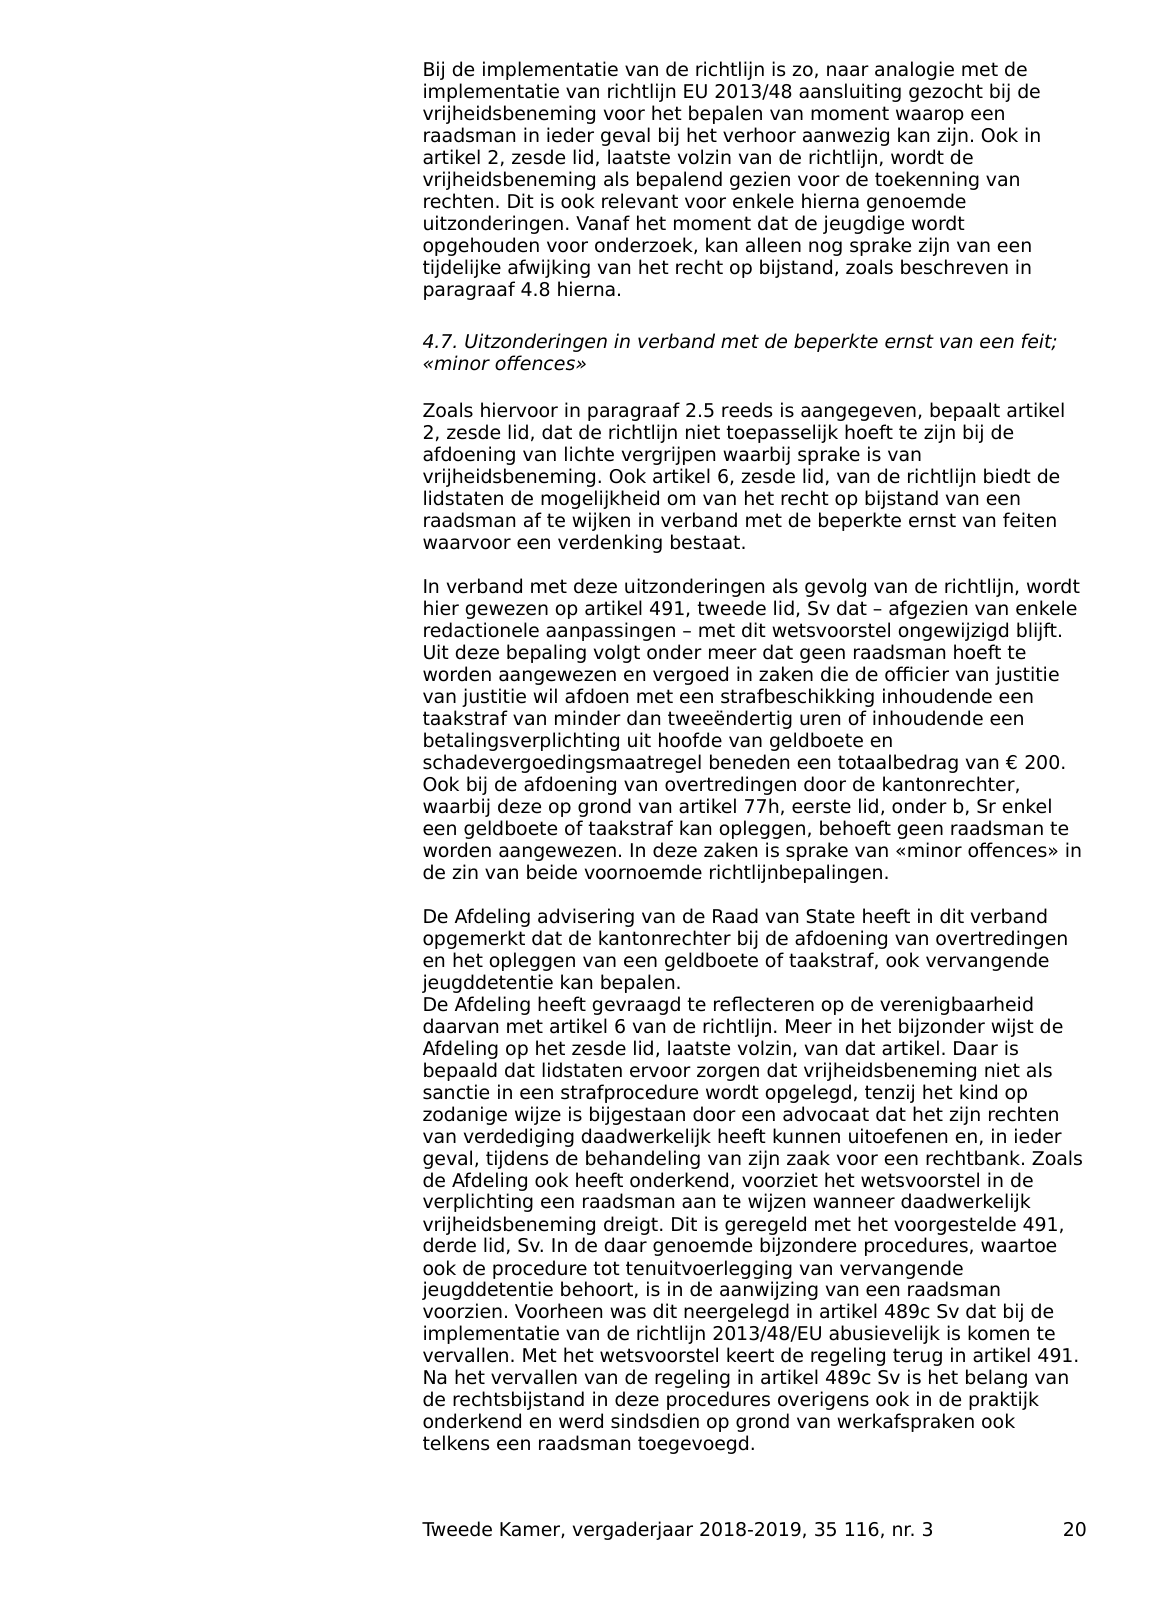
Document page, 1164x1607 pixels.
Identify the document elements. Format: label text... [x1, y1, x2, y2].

text Bij de implementatie van de richtlijn is zo, naar analogie met de implementatie van richtlijn EU 2013/48 aansluiting gezocht bij de vrijheidsbeneming voor het bepalen van moment waarop een raadsman in ieder geval bij het verhoor aanwezig kan zijn. Ook in artikel 2, zesde lid, laatste volzin van de richtlijn, wordt de vrijheidsbeneming als bepalend gezien voor de toekenning van rechten. Dit is ook relevant voor enkele hierna genoemde uitzonderingen. Vanaf het moment dat de jeugdige wordt opgehouden voor onderzoek, kan alleen nog sprake zijn van een tijdelijke afwijking van het recht op bijstand, zoals beschreven in paragraaf 4.8 hierna. [422, 59, 1087, 301]
subtitle 4.7. Uitzonderingen in verband met de beperkte ernst van een feit; «minor offences» [422, 331, 1087, 375]
text In verband met deze uitzonderingen als gevolg van de richtlijn, wordt hier gewezen op artikel 491, tweede lid, Sv dat – afgezien van enkele redactionele aanpassingen – met dit wetsvoorstel ongewijzigd blijft. Uit deze bepaling volgt onder meer dat geen raadsman hoeft te worden aangewezen en vergoed in zaken die de officier van justitie van justitie wil afdoen met een strafbeschikking inhoudende een taakstraf van minder dan tweeëndertig uren of inhoudende een betalingsverplichting uit hoofde van geldboete en schadevergoedingsmaatregel beneden een totaalbedrag van € 200. Ook bij de afdoening van overtredingen door de kantonrechter, waarbij deze op grond van artikel 77h, eerste lid, onder b, Sr enkel een geldboete of taakstraf kan opleggen, behoeft geen raadsman te worden aangewezen. In deze zaken is sprake van «minor offences» in de zin van beide voornoemde richtlijnbepalingen. [422, 576, 1087, 883]
text De Afdeling advisering van de Raad van State heeft in dit verband opgemerkt dat de kantonrechter bij de afdoening van overtredingen en het opleggen van een geldboete of taakstraf, ook vervangende jeugddetentie kan bepalen. [422, 906, 1087, 994]
text De Afdeling heeft gevraagd te reflecteren op de verenigbaarheid daarvan met artikel 6 van de richtlijn. Meer in het bijzonder wijst de Afdeling op het zesde lid, laatste volzin, van dat artikel. Daar is bepaald dat lidstaten ervoor zorgen dat vrijheidsbeneming niet als sanctie in een strafprocedure wordt opgelegd, tenzij het kind op zodanige wijze is bijgestaan door een advocaat dat het zijn rechten van verdediging daadwerkelijk heeft kunnen uitoefenen en, in ieder geval, tijdens de behandeling van zijn zaak voor een rechtbank. Zoals de Afdeling ook heeft onderkend, voorziet het wetsvoorstel in de verplichting een raadsman aan te wijzen wanneer daadwerkelijk vrijheidsbeneming dreigt. Dit is geregeld met het voorgestelde 491, derde lid, Sv. In de daar genoemde bijzondere procedures, waartoe ook de procedure tot tenuitvoerlegging van vervangende jeugddetentie behoort, is in de aanwijzing van een raadsman voorzien. Voorheen was dit neergelegd in artikel 489c Sv dat bij de implementatie van de richtlijn 2013/48/EU abusievelijk is komen te vervallen. Met het wetsvoorstel keert de regeling terug in artikel 491. Na het vervallen van de regeling in artikel 489c Sv is het belang van de rechtsbijstand in deze procedures overigens ook in de praktijk onderkend en werd sindsdien op grond van werkafspraken ook telkens een raadsman toegevoegd. [422, 994, 1087, 1455]
text Zoals hiervoor in paragraaf 2.5 reeds is aangegeven, bepaalt artikel 2, zesde lid, dat de richtlijn niet toepasselijk hoeft te zijn bij de afdoening van lichte vergrijpen waarbij sprake is van vrijheidsbeneming. Ook artikel 6, zesde lid, van de richtlijn biedt de lidstaten de mogelijkheid om van het recht op bijstand van een raadsman af te wijken in verband met de beperkte ernst van feiten waarvoor een verdenking bestaat. [422, 400, 1087, 554]
